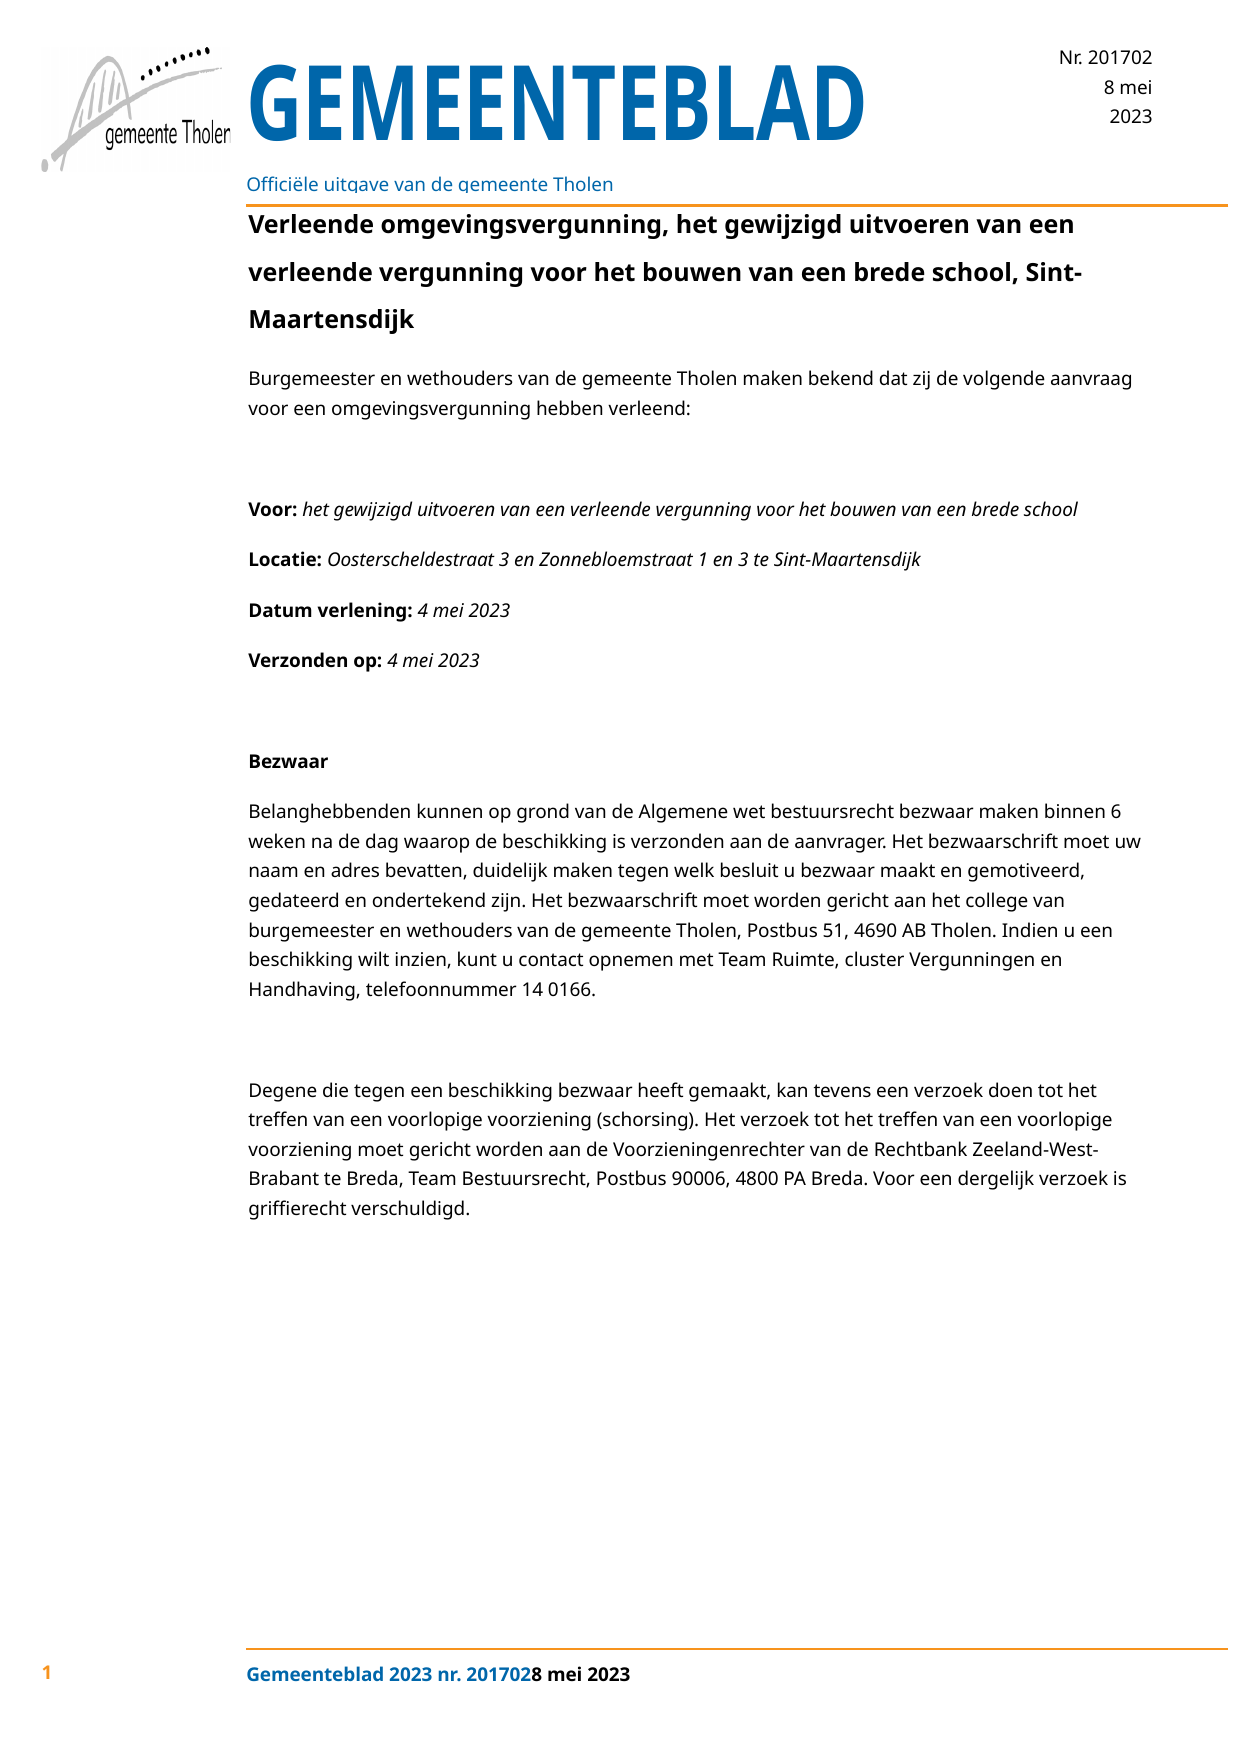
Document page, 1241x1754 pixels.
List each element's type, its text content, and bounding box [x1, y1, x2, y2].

picture [41, 47, 231, 172]
text Verleende omgevingsvergunning, het gewijzigd uitvoeren van een verleende vergunning voor het bouwen van een brede school, Sint-Maartensdijk [248, 207, 1152, 336]
text Voor: het gewijzigd uitvoeren van een verleende vergunning voor het bouwen van een brede school [248, 496, 1152, 522]
text Locatie: Oosterscheldestraat 3 en Zonnebloemstraat 1 en 3 te Sint-Maartensdijk [248, 546, 1152, 572]
text Degene die tegen een beschikking bezwaar heeft gemaakt, kan tevens een verzoek doen tot het treffen van een voorlopige voorziening (schorsing). Het verzoek tot het treffen van een voorlopige voorziening moet gericht worden aan de Voorzieningenrechter van de Rechtbank Zeeland-West-Brabant te Breda, Team Bestuursrecht, Postbus 90006, 4800 PA Breda. Voor een dergelijk verzoek is griffierecht verschuldigd. [248, 1077, 1152, 1221]
text Bezwaar [248, 748, 1152, 774]
text Burgemeester en wethouders van de gemeente Tholen maken bekend dat zij de volgende aanvraag voor een omgevingsvergunning hebben verleend: [248, 366, 1152, 421]
text Verzonden op: 4 mei 2023 [248, 647, 1152, 673]
text Datum verlening: 4 mei 2023 [248, 597, 1152, 622]
text Belanghebbenden kunnen op grond van de Algemene wet bestuursrecht bezwaar maken binnen 6 weken na de dag waarop de beschikking is verzonden aan de aanvrager. Het bezwaarschrift moet uw naam en adres bevatten, duidelijk maken tegen welk besluit u bezwaar maakt en gemotiveerd, gedateerd en ondertekend zijn. Het bezwaarschrift moet worden gericht aan het college van burgemeester en wethouders van de gemeente Tholen, Postbus 51, 4690 AB Tholen. Indien u een beschikking wilt inzien, kunt u contact opnemen met Team Ruimte, cluster Vergunningen en Handhaving, telefoonnummer 14 0166. [248, 798, 1152, 1002]
